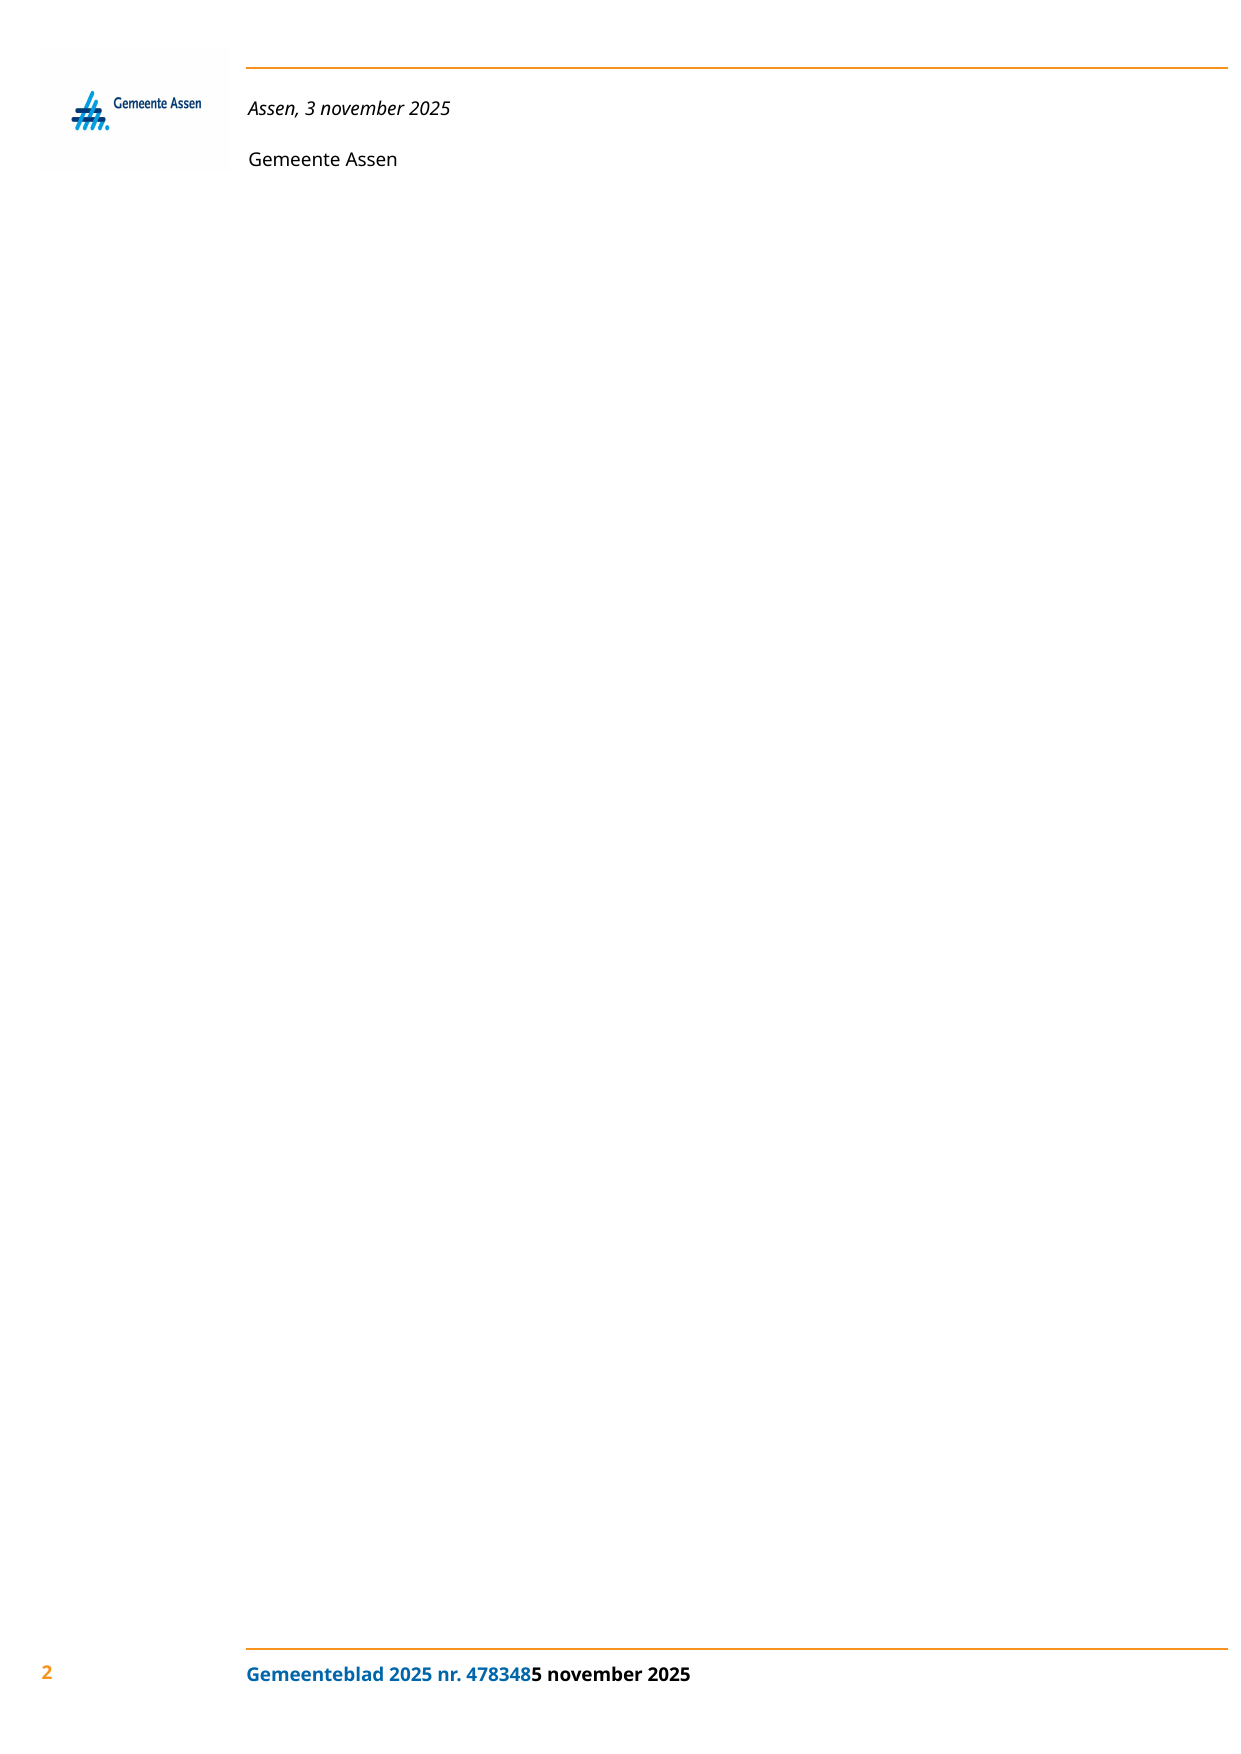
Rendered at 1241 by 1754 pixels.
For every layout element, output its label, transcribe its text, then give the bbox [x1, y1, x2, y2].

text Gemeente Assen [248, 146, 1152, 172]
picture [41, 47, 231, 172]
text Assen, 3 november 2025 [248, 95, 1152, 121]
